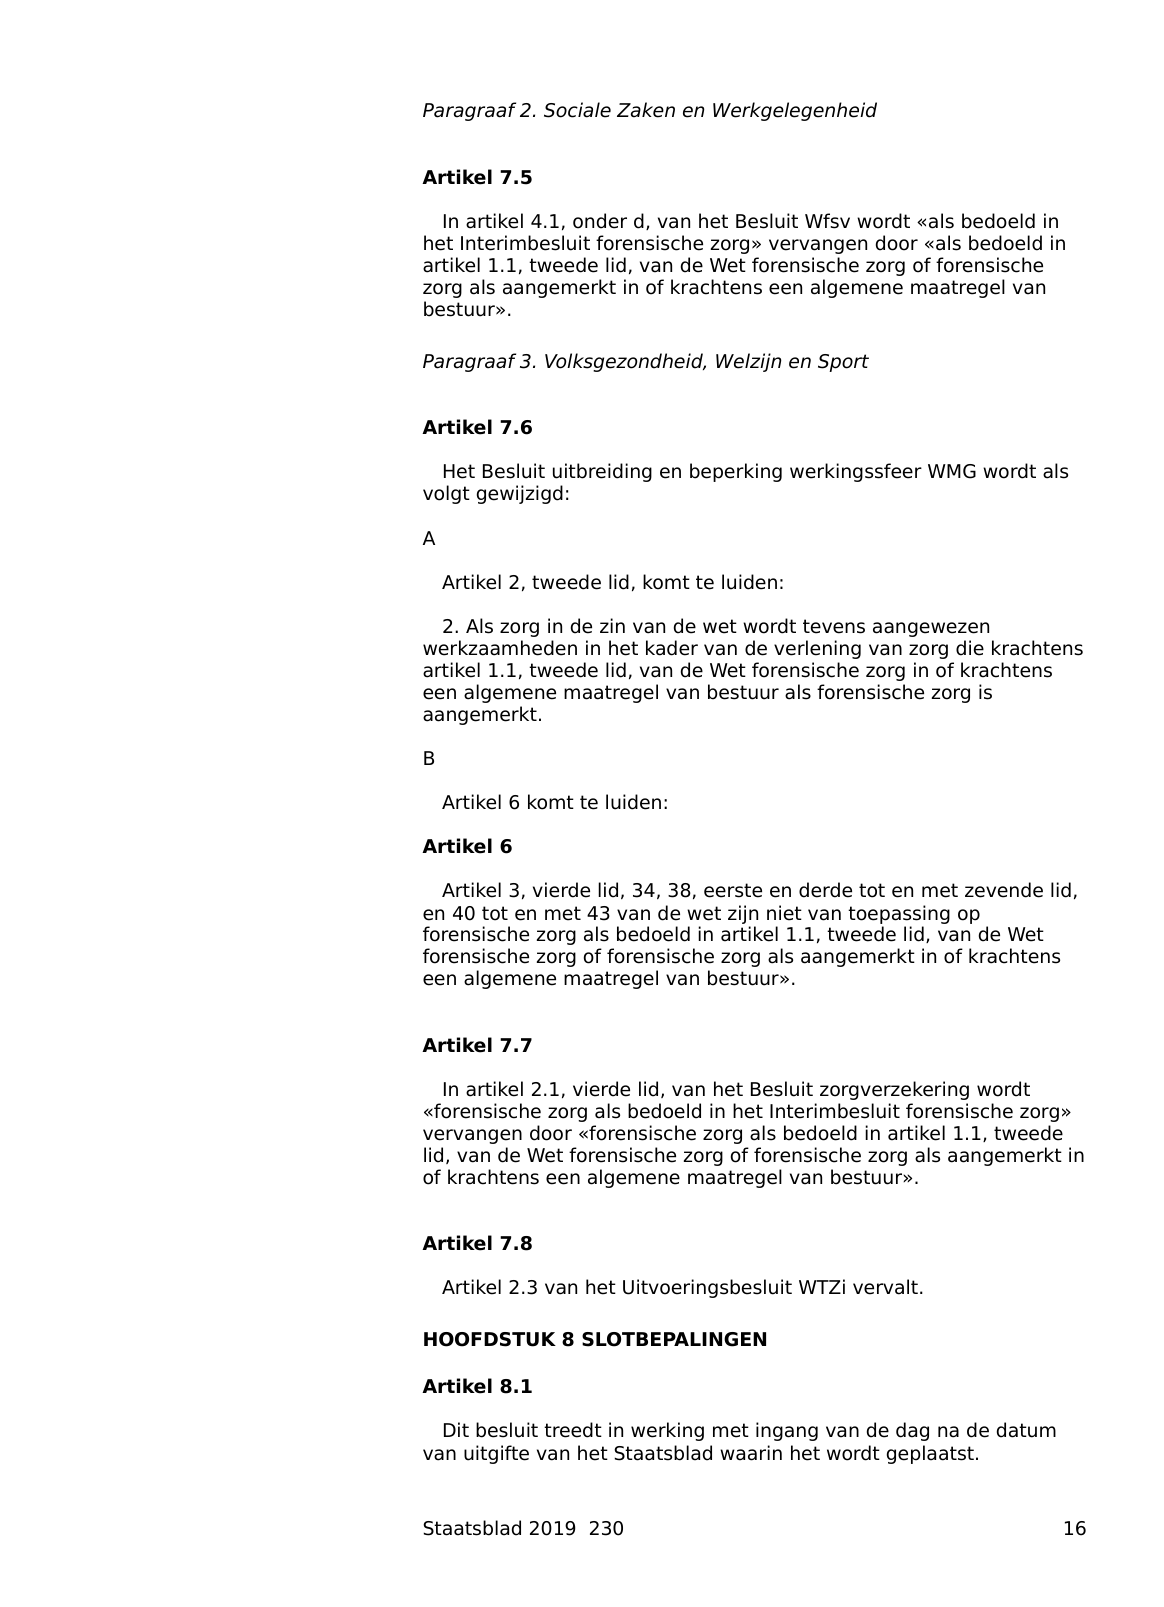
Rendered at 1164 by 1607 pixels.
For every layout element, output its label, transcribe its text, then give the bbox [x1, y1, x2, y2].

subtitle Artikel 7.7 [422, 1035, 1087, 1057]
subtitle Artikel 6 [422, 836, 1087, 858]
subtitle Artikel 7.5 [422, 167, 1087, 189]
subtitle Artikel 8.1 [422, 1376, 1087, 1398]
subtitle Paragraaf 3. Volksgezondheid, Welzijn en Sport [422, 351, 1087, 373]
text Artikel 2.3 van het Uitvoeringsbesluit WTZi vervalt. [422, 1277, 1087, 1299]
text Artikel 2, tweede lid, komt te luiden: [422, 572, 1087, 594]
text In artikel 2.1, vierde lid, van het Besluit zorgverzekering wordt «forensische zorg als bedoeld in het Interimbesluit forensische zorg» vervangen door «forensische zorg als bedoeld in artikel 1.1, tweede lid, van de Wet forensische zorg of forensische zorg als aangemerkt in of krachtens een algemene maatregel van bestuur». [422, 1079, 1087, 1189]
text Het Besluit uitbreiding en beperking werkingssfeer WMG wordt als volgt gewijzigd: [422, 461, 1087, 505]
text B [422, 748, 1087, 770]
subtitle HOOFDSTUK 8 SLOTBEPALINGEN [422, 1329, 1087, 1351]
subtitle Artikel 7.8 [422, 1233, 1087, 1255]
text Dit besluit treedt in werking met ingang van de dag na de datum van uitgifte van het Staatsblad waarin het wordt geplaatst. [422, 1420, 1087, 1464]
text Artikel 6 komt te luiden: [422, 792, 1087, 814]
subtitle Artikel 7.6 [422, 417, 1087, 439]
text 2. Als zorg in de zin van de wet wordt tevens aangewezen werkzaamheden in het kader van de verlening van zorg die krachtens artikel 1.1, tweede lid, van de Wet forensische zorg in of krachtens een algemene maatregel van bestuur als forensische zorg is aangemerkt. [422, 616, 1087, 726]
text Artikel 3, vierde lid, 34, 38, eerste en derde tot en met zevende lid, en 40 tot en met 43 van de wet zijn niet van toepassing op forensische zorg als bedoeld in artikel 1.1, tweede lid, van de Wet forensische zorg of forensische zorg als aangemerkt in of krachtens een algemene maatregel van bestuur». [422, 880, 1087, 990]
text In artikel 4.1, onder d, van het Besluit Wfsv wordt «als bedoeld in het Interimbesluit forensische zorg» vervangen door «als bedoeld in artikel 1.1, tweede lid, van de Wet forensische zorg of forensische zorg als aangemerkt in of krachtens een algemene maatregel van bestuur». [422, 211, 1087, 321]
subtitle Paragraaf 2. Sociale Zaken en Werkgelegenheid [422, 100, 1087, 122]
text A [422, 527, 1087, 549]
